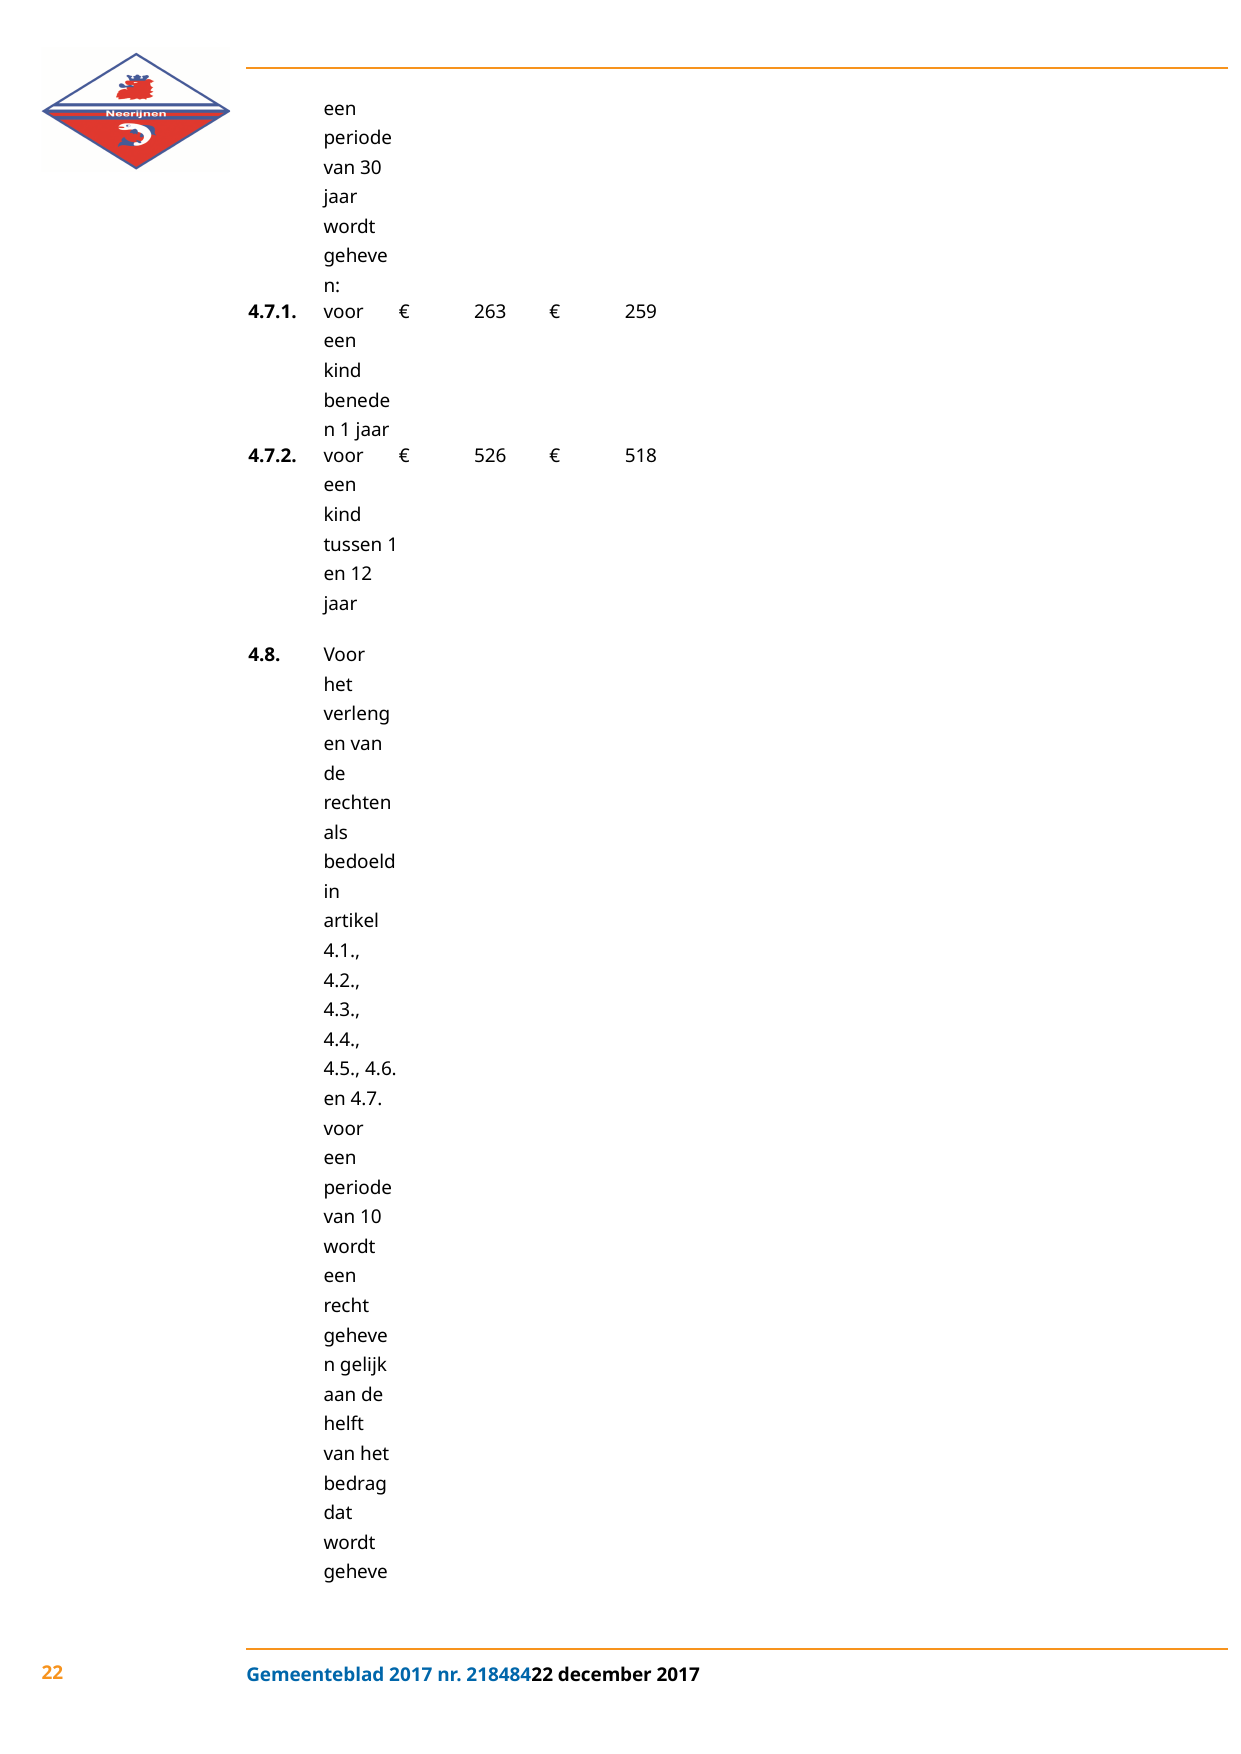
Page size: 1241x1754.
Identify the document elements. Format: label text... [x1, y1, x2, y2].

table_cell [323, 616, 398, 641]
table_cell [625, 616, 700, 641]
table_cell € [399, 442, 474, 616]
table_cell [474, 616, 549, 641]
table_cell [248, 616, 323, 641]
table_cell 263 [474, 298, 549, 442]
table_cell [474, 641, 549, 1584]
table_cell [399, 95, 474, 298]
table_cell [625, 95, 700, 298]
table_cell [399, 641, 474, 1584]
table_cell [549, 95, 624, 298]
table_cell [549, 641, 624, 1584]
table_cell voor een kind beneden 1 jaar [323, 298, 398, 442]
table_cell een periode van 30 jaar wordt geheven: [323, 95, 398, 298]
table_cell voor een kind tussen 1 en 12 jaar [323, 442, 398, 616]
table_cell 259 [625, 298, 700, 442]
table_cell € [399, 298, 474, 442]
table_cell [399, 616, 474, 641]
table_cell € [549, 442, 624, 616]
table_cell 4.8. [248, 641, 323, 1584]
table_cell 526 [474, 442, 549, 616]
table_cell [549, 616, 624, 641]
table_cell [248, 95, 323, 298]
table_cell [474, 95, 549, 298]
table_cell 518 [625, 442, 700, 616]
table_cell Voor het verlengen van de rechten als bedoeld in artikel 4.1., 4.2., 4.3., 4.4., 4.5., 4.6. en 4.7. voor een periode van 10 wordt een recht geheven gelijk aan de helft van het bedrag dat wordt geheve [323, 641, 398, 1584]
picture [41, 47, 231, 172]
table_cell 4.7.2. [248, 442, 323, 616]
table_cell € [549, 298, 624, 442]
table_cell [625, 641, 700, 1584]
table_cell 4.7.1. [248, 298, 323, 442]
